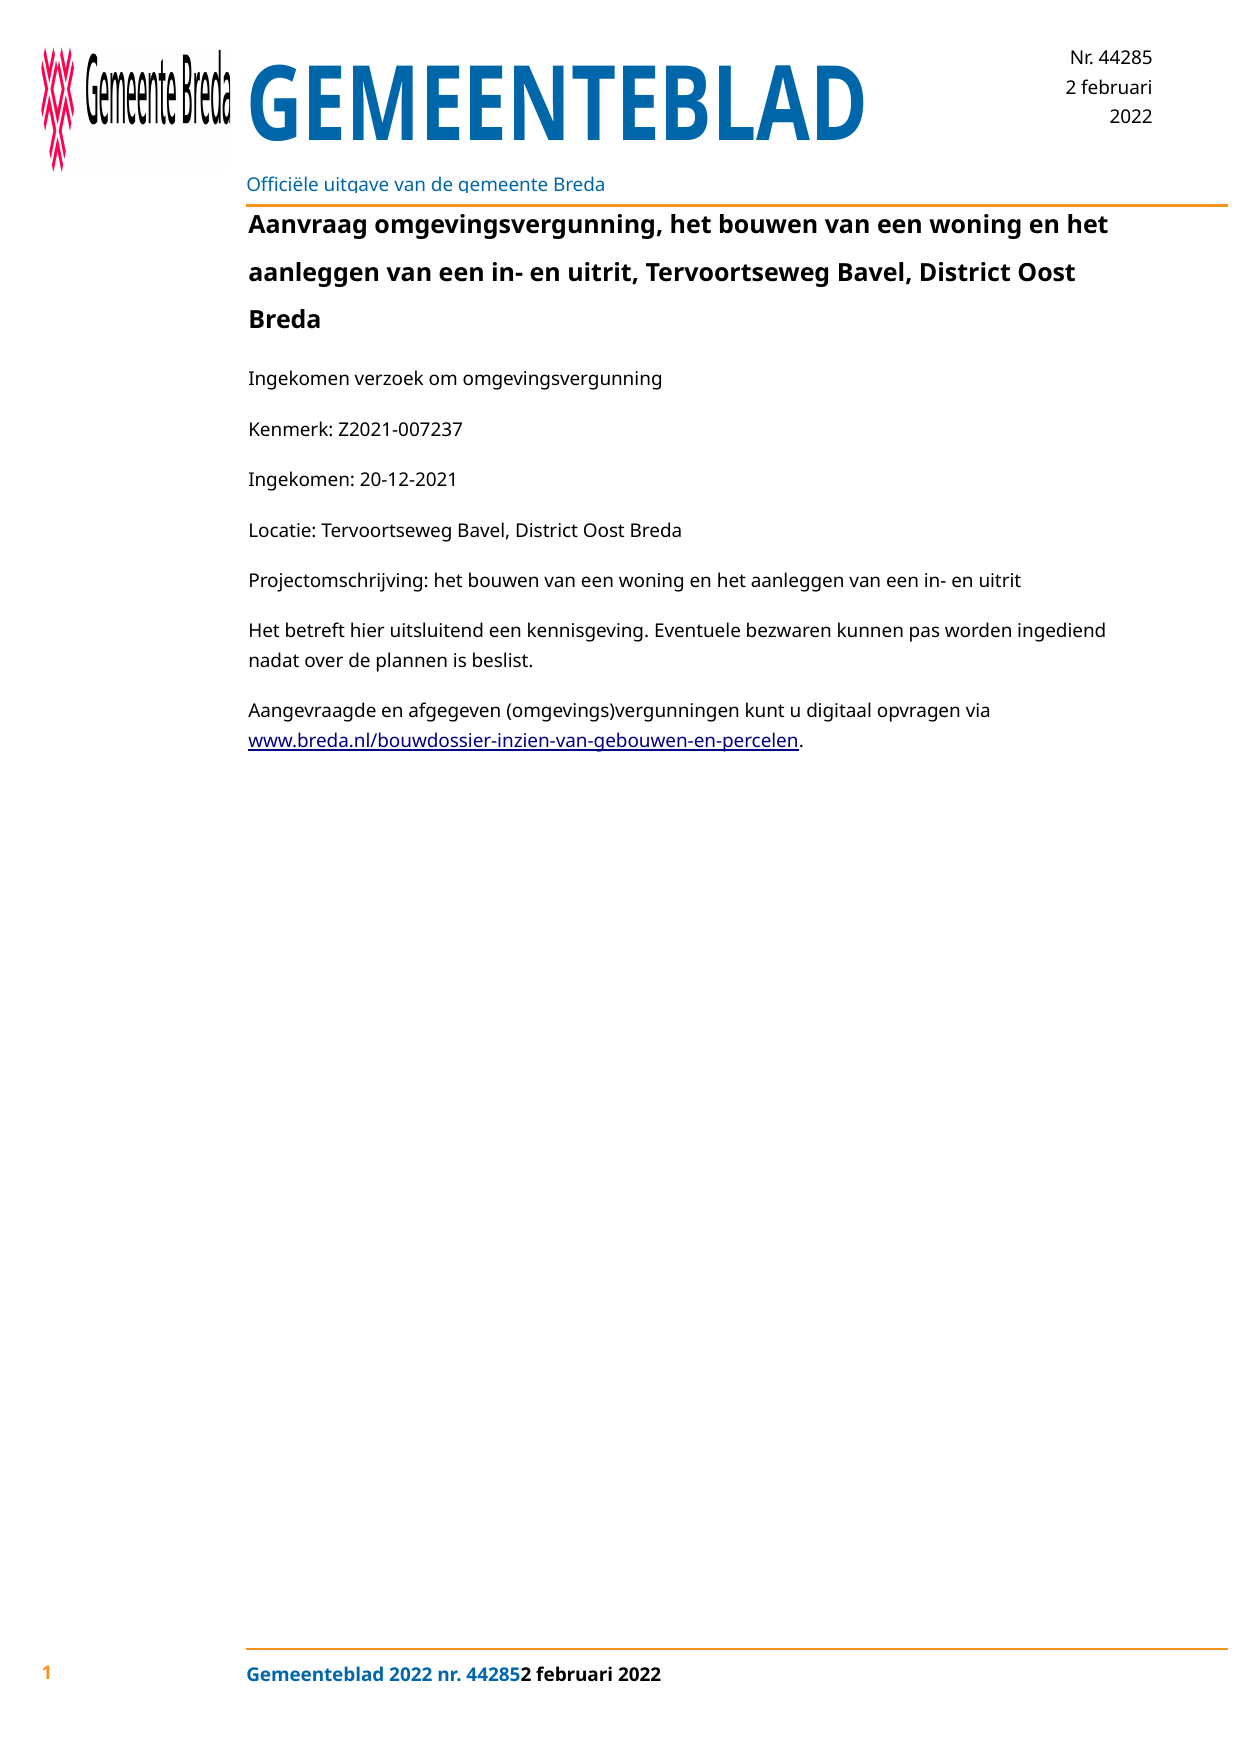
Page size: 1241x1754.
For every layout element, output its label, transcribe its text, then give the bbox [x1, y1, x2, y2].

text Aangevraagde en afgegeven (omgevings)vergunningen kunt u digitaal opvragen via www.breda.nl/bouwdossier-inzien-van-gebouwen-en-percelen. [248, 698, 1152, 753]
text Ingekomen: 20-12-2021 [248, 466, 1152, 492]
text Locatie: Tervoortseweg Bavel, District Oost Breda [248, 517, 1152, 542]
picture [41, 47, 231, 172]
text Het betreft hier uitsluitend een kennisgeving. Eventuele bezwaren kunnen pas worden ingediend nadat over de plannen is beslist. [248, 618, 1152, 673]
text Ingekomen verzoek om omgevingsvergunning [248, 366, 1152, 391]
text Kenmerk: Z2021-007237 [248, 416, 1152, 442]
text Aanvraag omgevingsvergunning, het bouwen van een woning en het aanleggen van een in- en uitrit, Tervoortseweg Bavel, District Oost Breda [248, 207, 1152, 336]
text Projectomschrijving: het bouwen van een woning en het aanleggen van een in- en uitrit [248, 567, 1152, 593]
